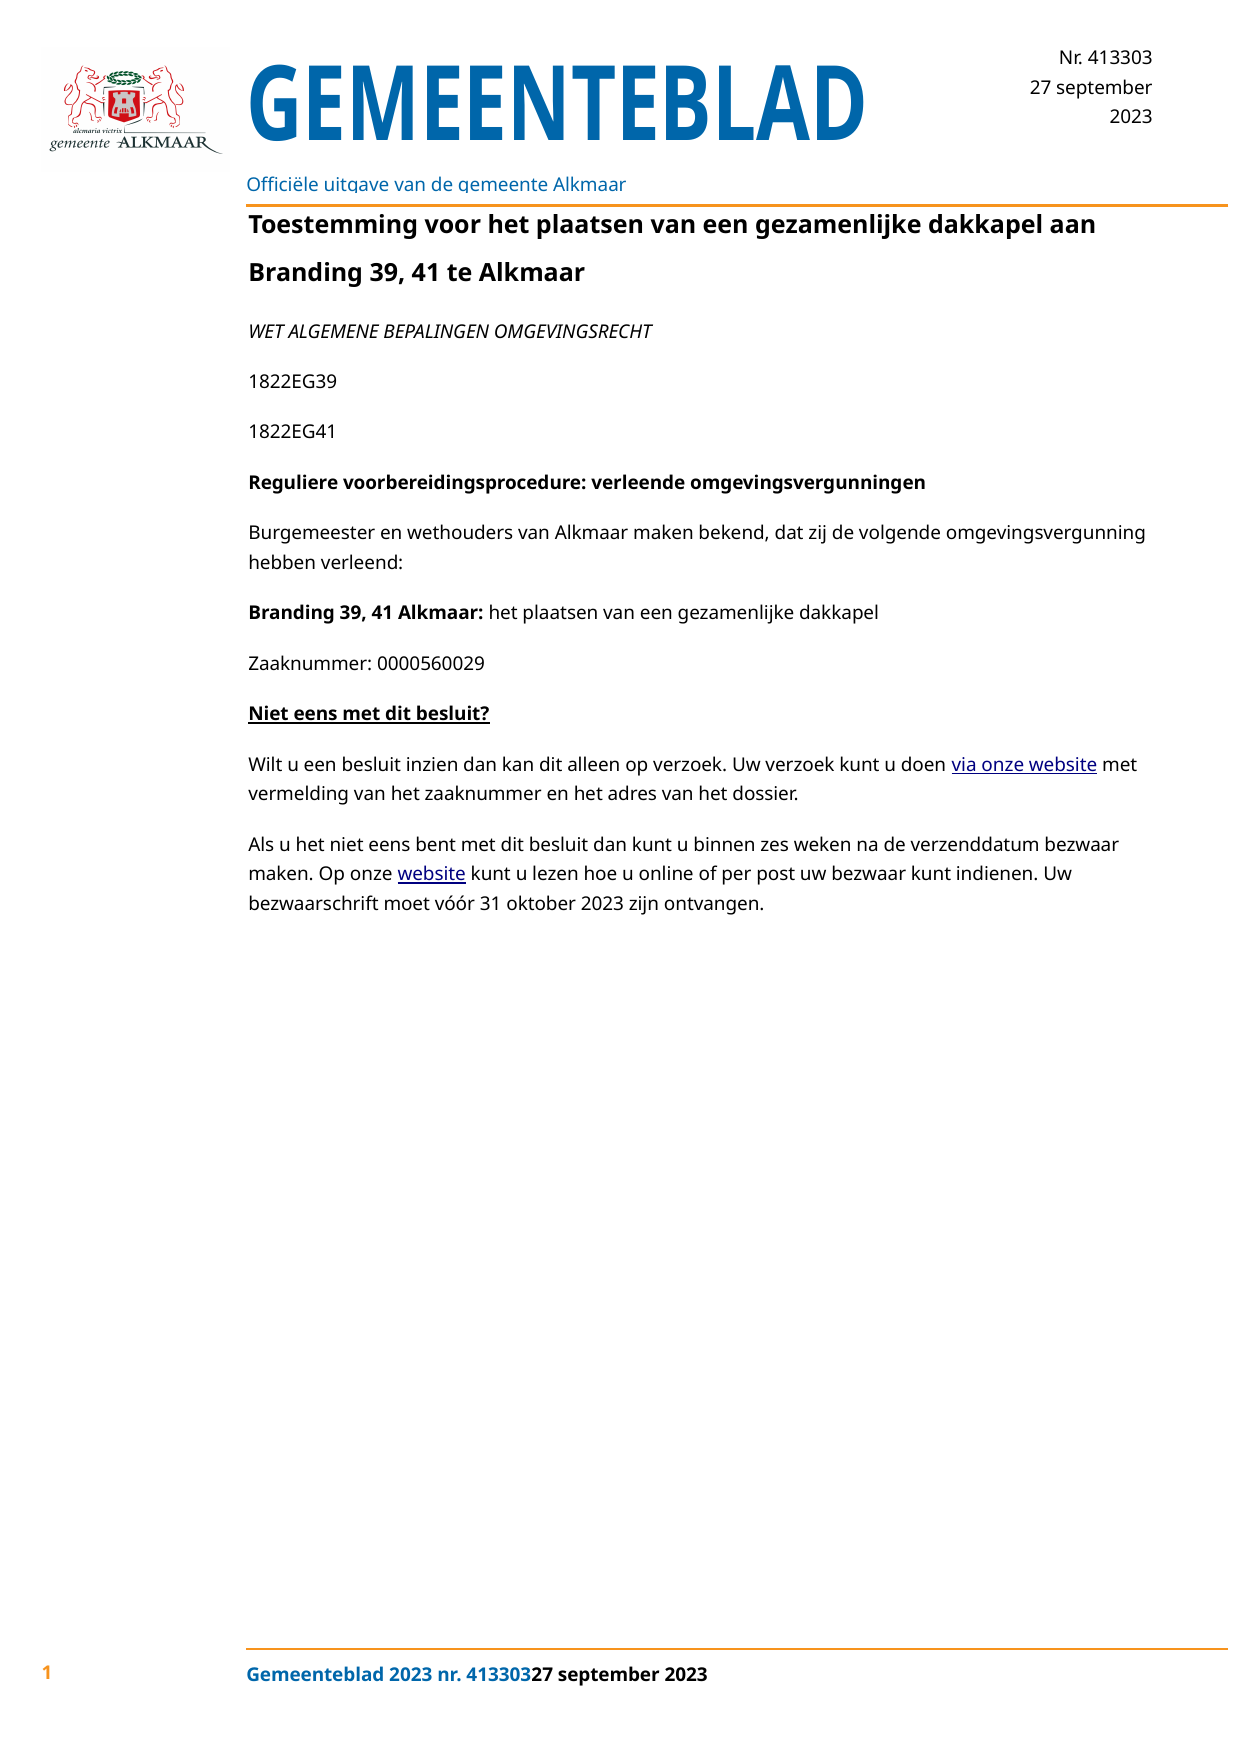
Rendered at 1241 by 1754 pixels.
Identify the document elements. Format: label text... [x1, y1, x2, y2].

text Burgemeester en wethouders van Alkmaar maken bekend, dat zij de volgende omgevingsvergunning hebben verleend: [248, 519, 1152, 575]
text Zaaknummer: 0000560029 [248, 650, 1152, 676]
text Reguliere voorbereidingsprocedure: verleende omgevingsvergunningen [248, 469, 1152, 495]
picture [41, 47, 231, 172]
text WET ALGEMENE BEPALINGEN OMGEVINGSRECHT [248, 318, 1152, 344]
text Niet eens met dit besluit? [248, 700, 1152, 726]
text Als u het niet eens bent met dit besluit dan kunt u binnen zes weken na de verzenddatum bezwaar maken. Op onze website kunt u lezen hoe u online of per post uw bezwaar kunt indienen. Uw bezwaarschrift moet vóór 31 oktober 2023 zijn ontvangen. [248, 831, 1152, 916]
text Branding 39, 41 Alkmaar: het plaatsen van een gezamenlijke dakkapel [248, 599, 1152, 625]
text Toestemming voor het plaatsen van een gezamenlijke dakkapel aan Branding 39, 41 te Alkmaar [248, 207, 1152, 288]
text Wilt u een besluit inzien dan kan dit alleen op verzoek. Uw verzoek kunt u doen via onze website met vermelding van het zaaknummer en het adres van het dossier. [248, 751, 1152, 806]
text 1822EG39 [248, 368, 1152, 394]
text 1822EG41 [248, 419, 1152, 444]
